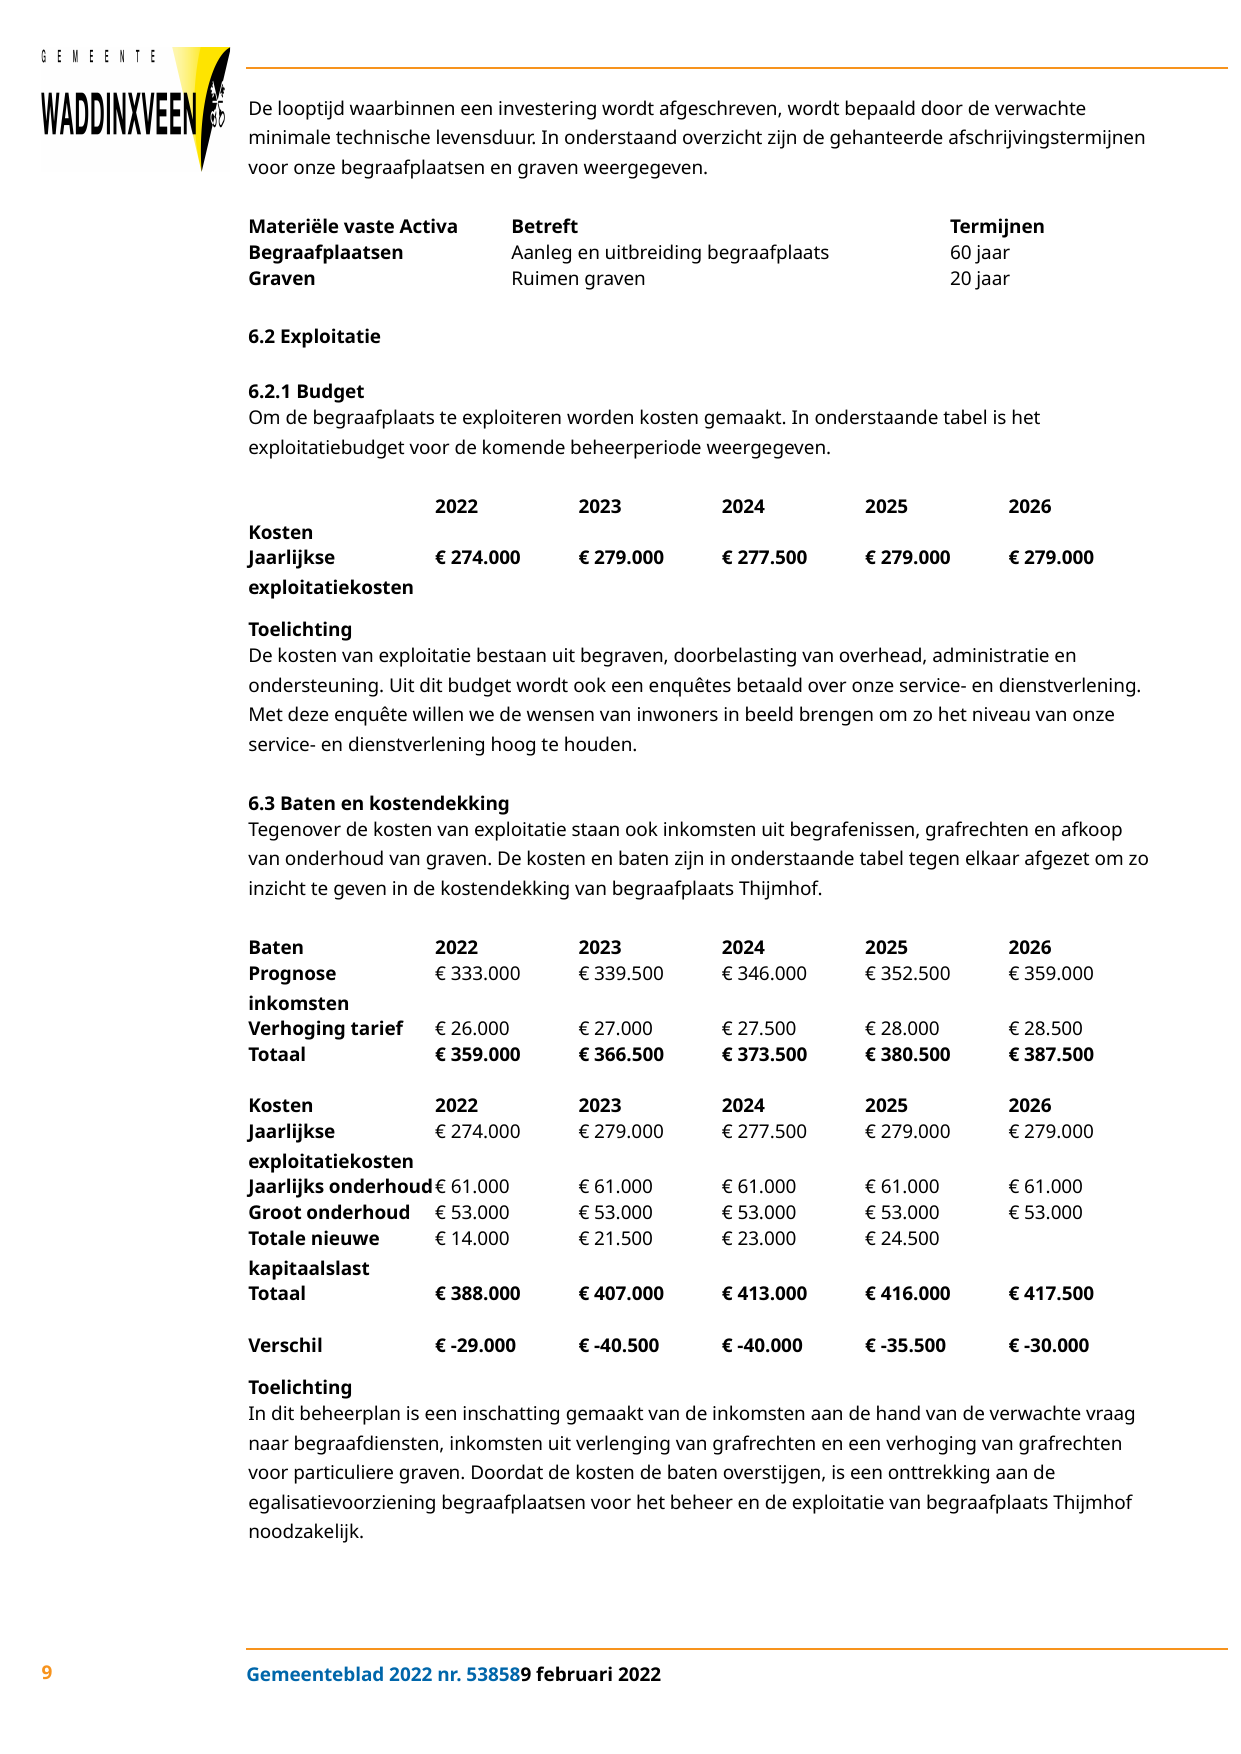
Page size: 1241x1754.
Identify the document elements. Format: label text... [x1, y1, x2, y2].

table_cell Verhoging tarief [248, 1016, 435, 1041]
table_cell Jaarlijkse exploitatiekosten [248, 545, 435, 600]
table_cell € 274.000 [435, 1119, 578, 1174]
table_cell € -29.000 [435, 1332, 578, 1358]
table_cell € 359.000 [435, 1041, 578, 1067]
text Toelichting [248, 1374, 1152, 1400]
table_cell € -35.500 [865, 1332, 1008, 1358]
table_header 2022 [435, 935, 578, 960]
table_cell Prognose inkomsten [248, 960, 435, 1016]
table_cell 60 jaar [950, 239, 1152, 265]
table_cell € 61.000 [722, 1174, 865, 1199]
table_cell Ruimen graven [511, 265, 950, 290]
picture [41, 47, 231, 172]
table_cell € 21.500 [578, 1225, 722, 1281]
table_cell € 27.000 [578, 1016, 722, 1041]
text Om de begraafplaats te exploiteren worden kosten gemaakt. In onderstaande tabel is het exploitatiebudget voor de komende beheerperiode weergegeven. [248, 404, 1152, 459]
table_cell € 407.000 [578, 1281, 722, 1306]
table_header 2025 [865, 493, 1008, 519]
table_cell € 279.000 [578, 545, 722, 600]
table_cell [248, 1067, 1152, 1093]
text 6.3 Baten en kostendekking [248, 790, 1152, 816]
table_cell € 61.000 [578, 1174, 722, 1199]
table_cell Aanleg en uitbreiding begraafplaats [511, 239, 950, 265]
text Toelichting [248, 617, 1152, 642]
text Tegenover de kosten van exploitatie staan ook inkomsten uit begrafenissen, grafrechten en afkoop van onderhoud van graven. De kosten en baten zijn in onderstaande tabel tegen elkaar afgezet om zo inzicht te geven in de kostendekking van begraafplaats Thijmhof. [248, 816, 1152, 901]
table_cell € 387.500 [1008, 1041, 1152, 1067]
table_cell € 24.500 [865, 1225, 1008, 1281]
table_cell Kosten [248, 519, 1152, 544]
table_cell € 416.000 [865, 1281, 1008, 1306]
table_cell € 346.000 [722, 960, 865, 1016]
table_header Materiële vaste Activa [248, 213, 511, 239]
table_cell Jaarlijks onderhoud [248, 1174, 435, 1199]
table_cell € 279.000 [865, 545, 1008, 600]
table_cell 2023 [578, 1093, 722, 1118]
table_cell € 61.000 [865, 1174, 1008, 1199]
table_cell Totale nieuwe kapitaalslast [248, 1225, 435, 1281]
table_cell € 279.000 [1008, 545, 1152, 600]
table_cell € 61.000 [435, 1174, 578, 1199]
table_cell € -40.500 [578, 1332, 722, 1358]
table_cell € 277.500 [722, 1119, 865, 1174]
table_cell 2024 [722, 1093, 865, 1118]
table_cell 2022 [435, 1093, 578, 1118]
table_cell € 366.500 [578, 1041, 722, 1067]
table_cell € 23.000 [722, 1225, 865, 1281]
table_cell 2026 [1008, 1093, 1152, 1118]
table_header Termijnen [950, 213, 1152, 239]
table_cell € 53.000 [578, 1200, 722, 1225]
text De looptijd waarbinnen een investering wordt afgeschreven, wordt bepaald door de verwachte minimale technische levensduur. In onderstaand overzicht zijn de gehanteerde afschrijvingstermijnen voor onze begraafplaatsen en graven weergegeven. [248, 95, 1152, 180]
table_cell € 373.500 [722, 1041, 865, 1067]
table_header 2022 [435, 493, 578, 519]
text 6.2.1 Budget [248, 378, 1152, 404]
table_cell € 53.000 [1008, 1200, 1152, 1225]
table_header 2026 [1008, 493, 1152, 519]
table_cell € 27.500 [722, 1016, 865, 1041]
table_cell 20 jaar [950, 265, 1152, 290]
table_cell € 14.000 [435, 1225, 578, 1281]
table_header 2024 [722, 935, 865, 960]
table_cell Jaarlijkse exploitatiekosten [248, 1119, 435, 1174]
table_cell Totaal [248, 1041, 435, 1067]
table_cell € 333.000 [435, 960, 578, 1016]
table_cell € 352.500 [865, 960, 1008, 1016]
table_header 2023 [578, 935, 722, 960]
table_header 2024 [722, 493, 865, 519]
text In dit beheerplan is een inschatting gemaakt van de inkomsten aan de hand van de verwachte vraag naar begraafdiensten, inkomsten uit verlenging van grafrechten en een verhoging van grafrechten voor particuliere graven. Doordat de kosten de baten overstijgen, is een onttrekking aan de egalisatievoorziening begraafplaatsen voor het beheer en de exploitatie van begraafplaats Thijmhof noodzakelijk. [248, 1400, 1152, 1544]
table_header 2023 [578, 493, 722, 519]
table_cell € -40.000 [722, 1332, 865, 1358]
text De kosten van exploitatie bestaan uit begraven, doorbelasting van overhead, administratie en ondersteuning. Uit dit budget wordt ook een enquêtes betaald over onze service- en dienstverlening. Met deze enquête willen we de wensen van inwoners in beeld brengen om zo het niveau van onze service- en dienstverlening hoog te houden. [248, 642, 1152, 757]
table_cell € 359.000 [1008, 960, 1152, 1016]
table_cell Verschil [248, 1332, 435, 1358]
table_header 2025 [865, 935, 1008, 960]
table_cell [1008, 1225, 1152, 1281]
table_cell € 417.500 [1008, 1281, 1152, 1306]
text 6.2 Exploitatie [248, 323, 1152, 349]
table_header Baten [248, 935, 435, 960]
table_cell € 413.000 [722, 1281, 865, 1306]
table_cell € 277.500 [722, 545, 865, 600]
table_cell Graven [248, 265, 511, 290]
table_cell € 28.000 [865, 1016, 1008, 1041]
table_header [248, 493, 435, 519]
table_cell € 380.500 [865, 1041, 1008, 1067]
table_cell € 53.000 [435, 1200, 578, 1225]
table_header Betreft [511, 213, 950, 239]
table_cell € 279.000 [578, 1119, 722, 1174]
table_cell € 388.000 [435, 1281, 578, 1306]
table_cell € 274.000 [435, 545, 578, 600]
table_cell € 53.000 [722, 1200, 865, 1225]
table_cell € 28.500 [1008, 1016, 1152, 1041]
table_cell € 53.000 [865, 1200, 1008, 1225]
table_cell € -30.000 [1008, 1332, 1152, 1358]
table_cell € 61.000 [1008, 1174, 1152, 1199]
table_cell Begraafplaatsen [248, 239, 511, 265]
table_header 2026 [1008, 935, 1152, 960]
table_cell € 279.000 [865, 1119, 1008, 1174]
table_cell € 26.000 [435, 1016, 578, 1041]
table_cell [248, 1306, 1152, 1332]
table_cell 2025 [865, 1093, 1008, 1118]
table_cell € 339.500 [578, 960, 722, 1016]
table_cell € 279.000 [1008, 1119, 1152, 1174]
table_cell Totaal [248, 1281, 435, 1306]
table_cell Groot onderhoud [248, 1200, 435, 1225]
table_cell Kosten [248, 1093, 435, 1118]
